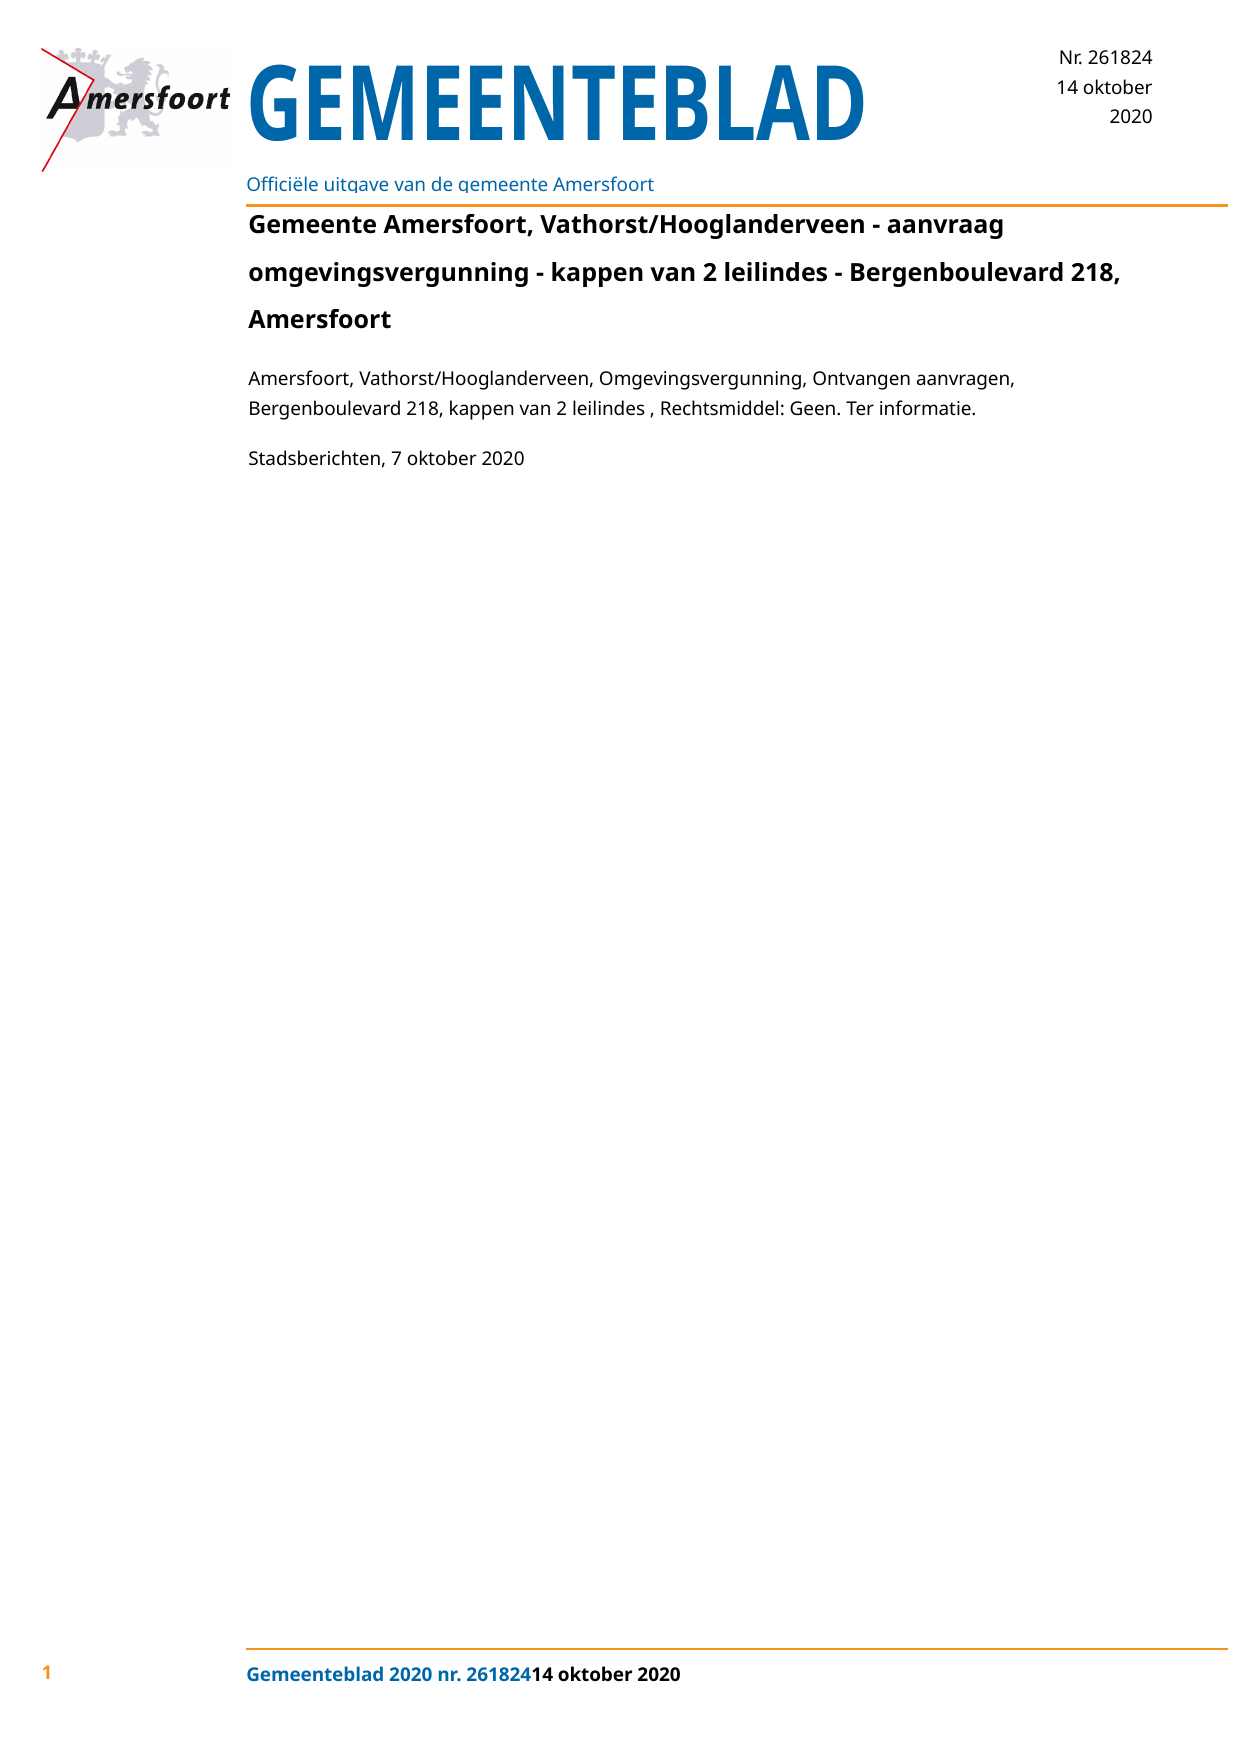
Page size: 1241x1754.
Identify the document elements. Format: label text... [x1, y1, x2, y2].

text Gemeente Amersfoort, Vathorst/Hooglanderveen - aanvraag omgevingsvergunning - kappen van 2 leilindes - Bergenboulevard 218, Amersfoort [248, 207, 1152, 336]
text Amersfoort, Vathorst/Hooglanderveen, Omgevingsvergunning, Ontvangen aanvragen, Bergenboulevard 218, kappen van 2 leilindes , Rechtsmiddel: Geen. Ter informatie. [248, 366, 1152, 421]
picture [41, 47, 231, 172]
text Stadsberichten, 7 oktober 2020 [248, 446, 1152, 471]
